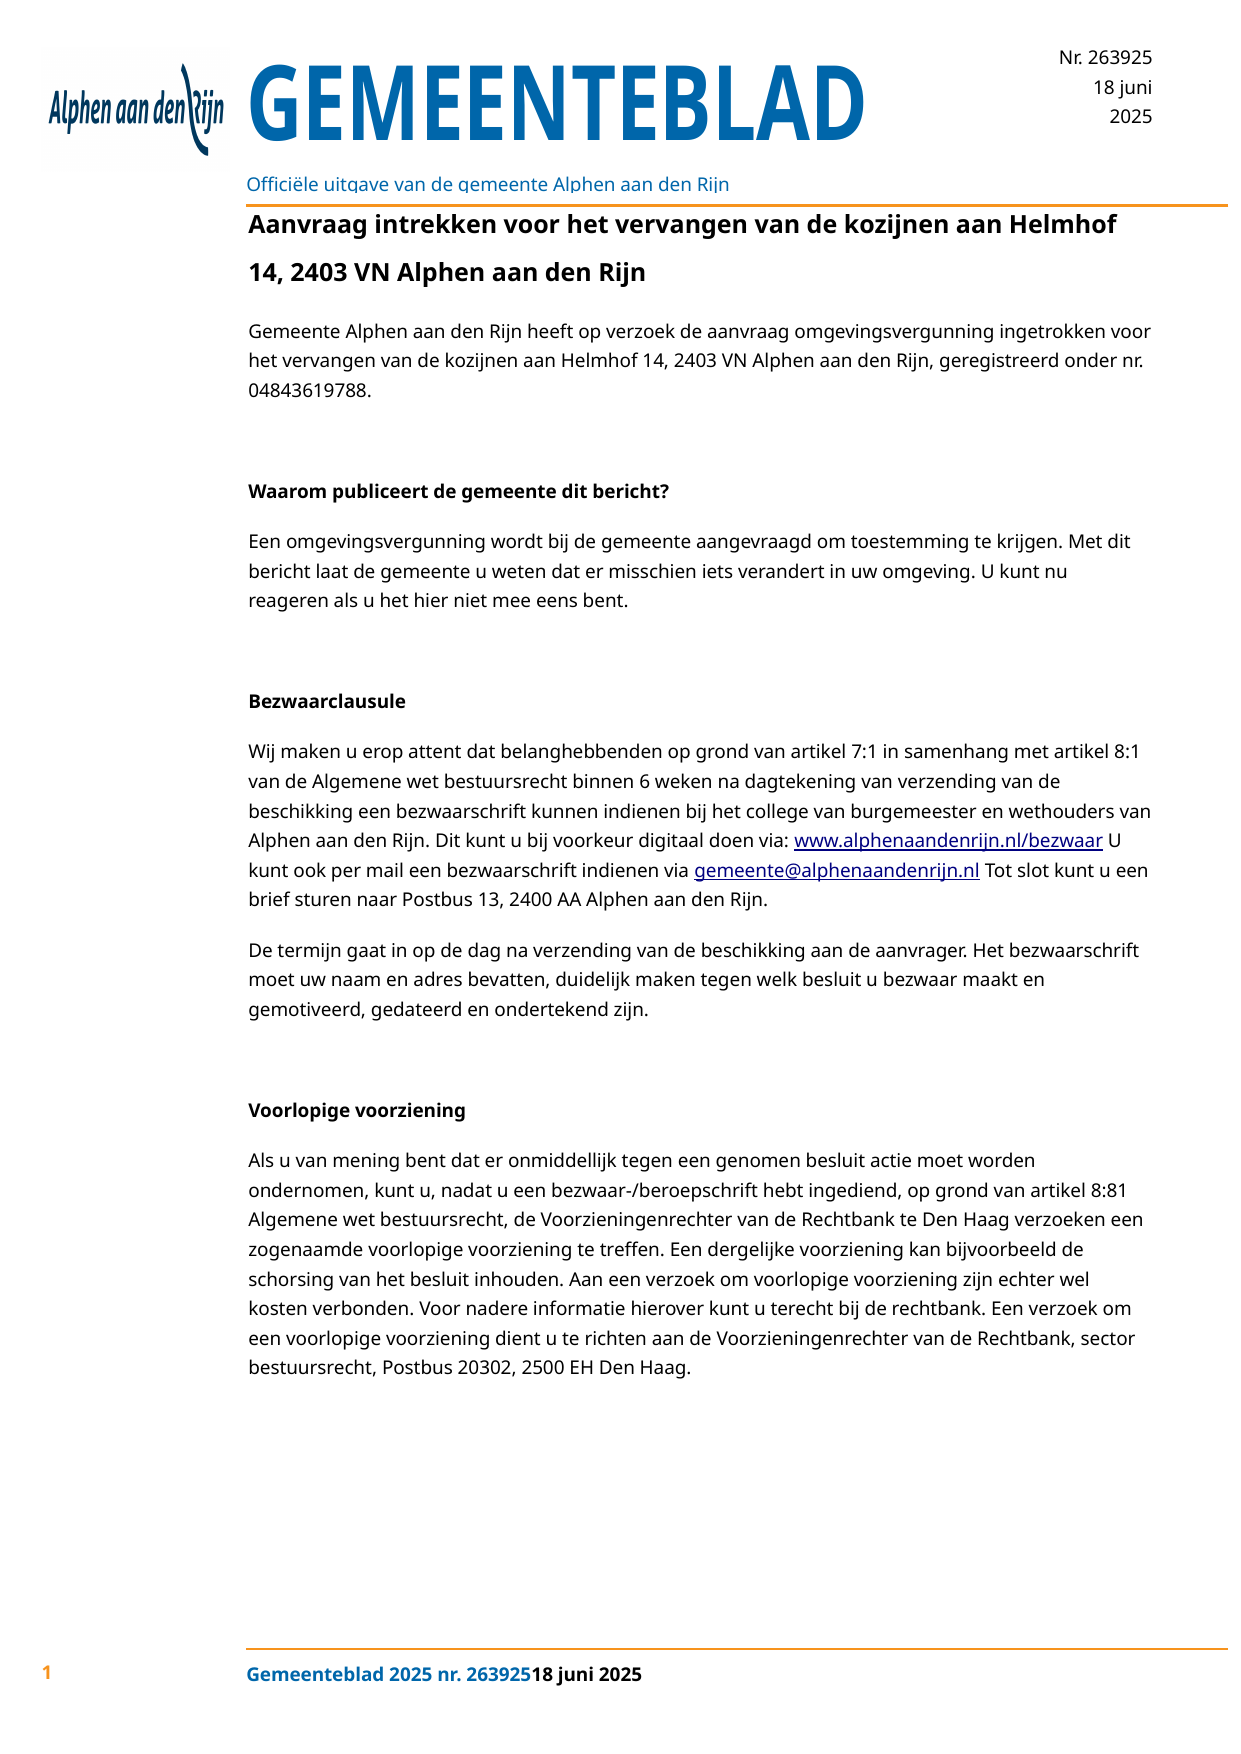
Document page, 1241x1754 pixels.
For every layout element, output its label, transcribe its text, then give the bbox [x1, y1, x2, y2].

text Een omgevingsvergunning wordt bij de gemeente aangevraagd om toestemming te krijgen. Met dit bericht laat de gemeente u weten dat er misschien iets verandert in uw omgeving. U kunt nu reageren als u het hier niet mee eens bent. [248, 528, 1152, 613]
text Bezwaarclausule [248, 688, 1152, 714]
text Aanvraag intrekken voor het vervangen van de kozijnen aan Helmhof 14, 2403 VN Alphen aan den Rijn [248, 207, 1152, 288]
text Voorlopige voorziening [248, 1097, 1152, 1123]
text Waarom publiceert de gemeente dit bericht? [248, 478, 1152, 504]
text Wij maken u erop attent dat belanghebbenden op grond van artikel 7:1 in samenhang met artikel 8:1 van de Algemene wet bestuursrecht binnen 6 weken na dagtekening van verzending van de beschikking een bezwaarschrift kunnen indienen bij het college van burgemeester en wethouders van Alphen aan den Rijn. Dit kunt u bij voorkeur digitaal doen via: www.alphenaandenrijn.nl/bezwaar U kunt ook per mail een bezwaarschrift indienen via gemeente@alphenaandenrijn.nl Tot slot kunt u een brief sturen naar Postbus 13, 2400 AA Alphen aan den Rijn. [248, 739, 1152, 912]
text De termijn gaat in op de dag na verzending van de beschikking aan de aanvrager. Het bezwaarschrift moet uw naam en adres bevatten, duidelijk maken tegen welk besluit u bezwaar maakt en gemotiveerd, gedateerd en ondertekend zijn. [248, 937, 1152, 1022]
picture [41, 47, 231, 172]
text Gemeente Alphen aan den Rijn heeft op verzoek de aanvraag omgevingsvergunning ingetrokken voor het vervangen van de kozijnen aan Helmhof 14, 2403 VN Alphen aan den Rijn, geregistreerd onder nr. 04843619788. [248, 318, 1152, 403]
text Als u van mening bent dat er onmiddellijk tegen een genomen besluit actie moet worden ondernomen, kunt u, nadat u een bezwaar-/beroepschrift hebt ingediend, op grond van artikel 8:81 Algemene wet bestuursrecht, de Voorzieningenrechter van de Rechtbank te Den Haag verzoeken een zogenaamde voorlopige voorziening te treffen. Een dergelijke voorziening kan bijvoorbeeld de schorsing van het besluit inhouden. Aan een verzoek om voorlopige voorziening zijn echter wel kosten verbonden. Voor nadere informatie hierover kunt u terecht bij de rechtbank. Een verzoek om een voorlopige voorziening dient u te richten aan de Voorzieningenrechter van de Rechtbank, sector bestuursrecht, Postbus 20302, 2500 EH Den Haag. [248, 1147, 1152, 1380]
